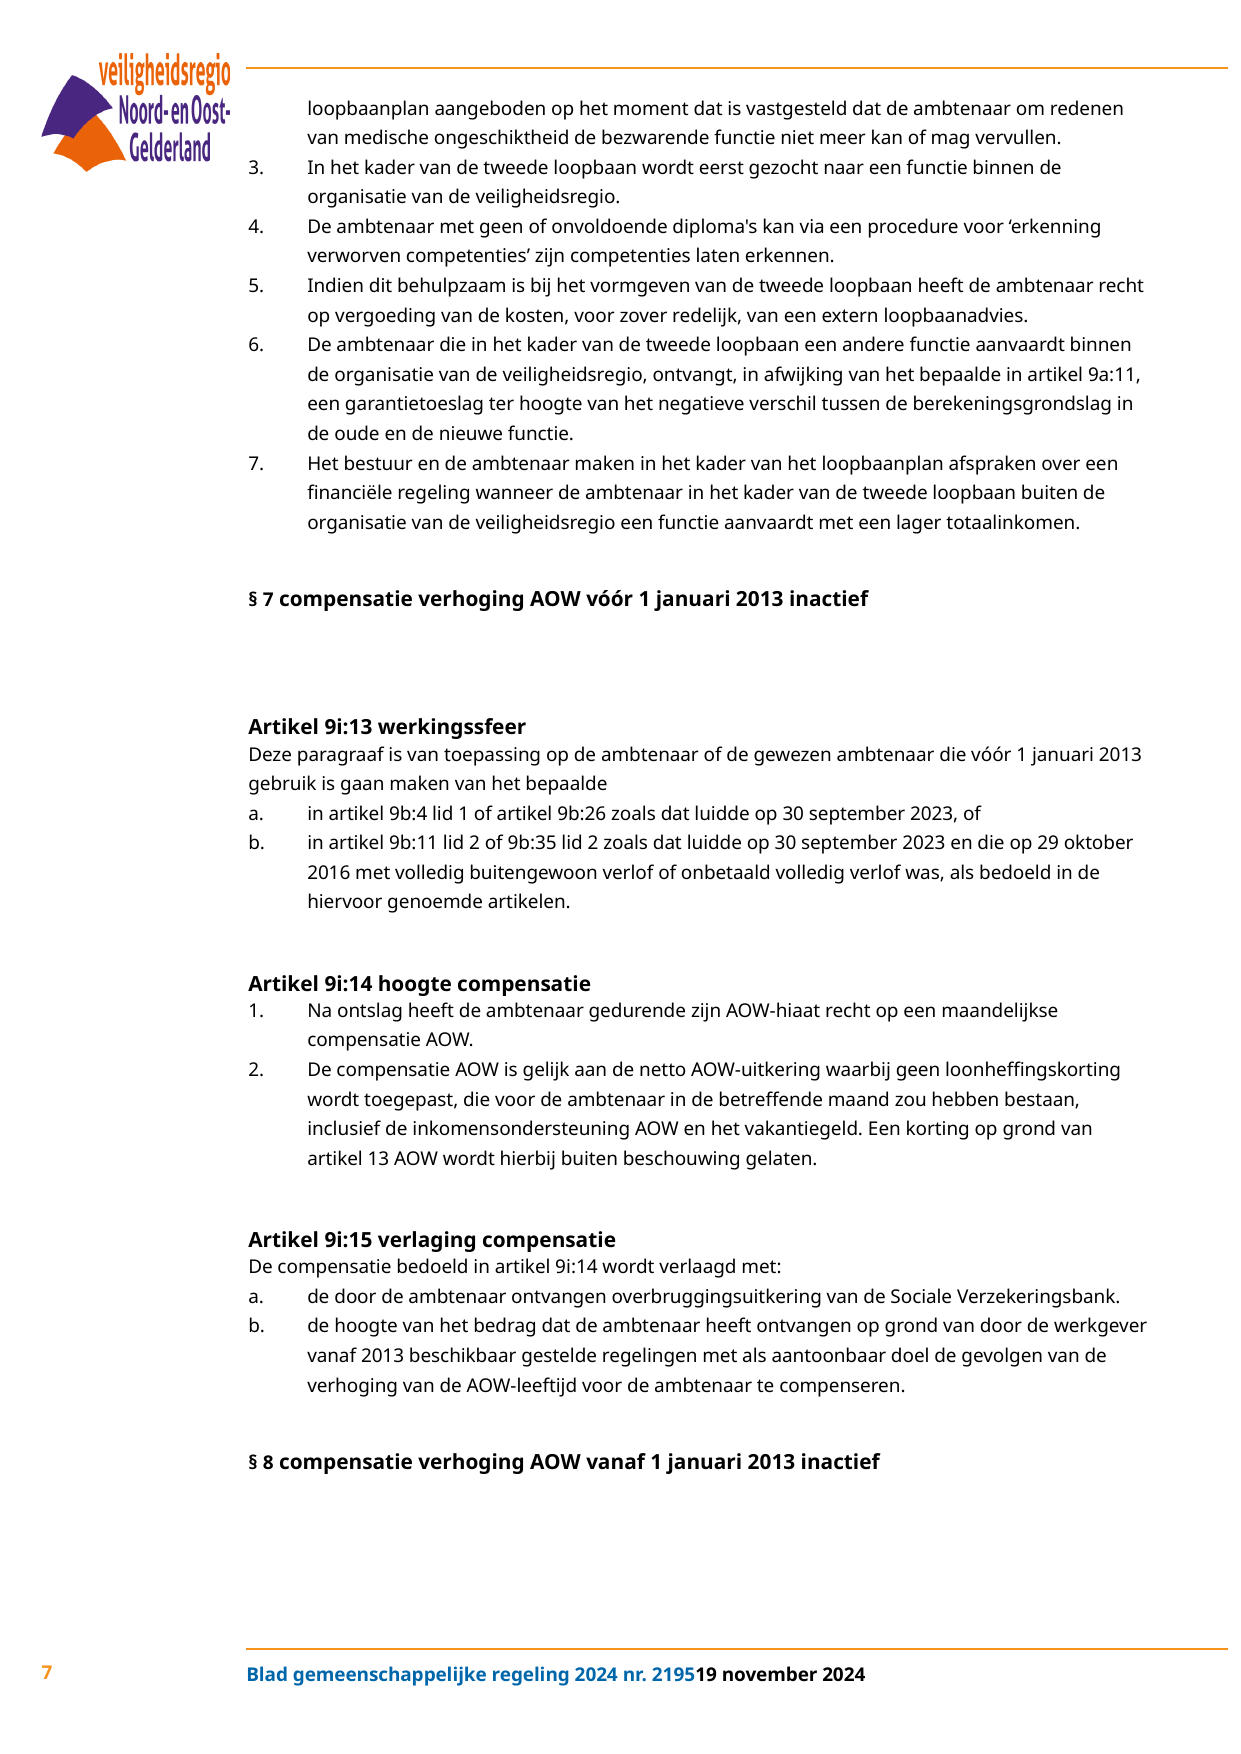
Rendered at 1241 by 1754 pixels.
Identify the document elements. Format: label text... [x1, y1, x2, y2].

list In het kader van de tweede loopbaan wordt eerst gezocht naar een functie binnen de organisatie van de veiligheidsregio. [248, 154, 1152, 209]
list de door de ambtenaar ontvangen overbruggingsuitkering van de Sociale Verzekeringsbank. [248, 1283, 1152, 1309]
picture [41, 47, 231, 172]
list Na ontslag heeft de ambtenaar gedurende zijn AOW-hiaat recht op een maandelijkse compensatie AOW. [248, 997, 1152, 1052]
text Artikel 9i:13 werkingssfeer [248, 712, 1152, 741]
text De compensatie bedoeld in artikel 9i:14 wordt verlaagd met: [248, 1253, 1152, 1279]
list De compensatie AOW is gelijk aan de netto AOW-uitkering waarbij geen loonheffingskorting wordt toegepast, die voor de ambtenaar in de betreffende maand zou hebben bestaan, inclusief de inkomensondersteuning AOW en het vakantiegeld. Een korting op grond van artikel 13 AOW wordt hierbij buiten beschouwing gelaten. [248, 1056, 1152, 1171]
text Artikel 9i:15 verlaging compensatie [248, 1225, 1152, 1253]
list de hoogte van het bedrag dat de ambtenaar heeft ontvangen op grond van door de werkgever vanaf 2013 beschikbaar gestelde regelingen met als aantoonbaar doel de gevolgen van de verhoging van de AOW-leeftijd voor de ambtenaar te compenseren. [248, 1313, 1152, 1397]
text § 8 compensatie verhoging AOW vanaf 1 januari 2013 inactief [248, 1447, 1152, 1475]
list De ambtenaar met geen of onvoldoende diploma's kan via een procedure voor ‘erkenning verworven competenties’ zijn competenties laten erkennen. [248, 213, 1152, 268]
list in artikel 9b:11 lid 2 of 9b:35 lid 2 zoals dat luidde op 30 september 2023 en die op 29 oktober 2016 met volledig buitengewoon verlof of onbetaald volledig verlof was, als bedoeld in de hiervoor genoemde artikelen. [248, 829, 1152, 914]
list Het bestuur en de ambtenaar maken in het kader van het loopbaanplan afspraken over een financiële regeling wanneer de ambtenaar in het kader van de tweede loopbaan buiten de organisatie van de veiligheidsregio een functie aanvaardt met een lager totaalinkomen. [248, 450, 1152, 535]
list loopbaanplan aangeboden op het moment dat is vastgesteld dat de ambtenaar om redenen van medische ongeschiktheid de bezwarende functie niet meer kan of mag vervullen. [248, 95, 1152, 150]
list De ambtenaar die in het kader van de tweede loopbaan een andere functie aanvaardt binnen de organisatie van de veiligheidsregio, ontvangt, in afwijking van het bepaalde in artikel 9a:11, een garantietoeslag ter hoogte van het negatieve verschil tussen de berekeningsgrondslag in de oude en de nieuwe functie. [248, 331, 1152, 446]
text Deze paragraaf is van toepassing op de ambtenaar of de gewezen ambtenaar die vóór 1 januari 2013 gebruik is gaan maken van het bepaalde [248, 741, 1152, 796]
list Indien dit behulpzaam is bij het vormgeven van de tweede loopbaan heeft de ambtenaar recht op vergoeding van de kosten, voor zover redelijk, van een extern loopbaanadvies. [248, 272, 1152, 328]
text § 7 compensatie verhoging AOW vóór 1 januari 2013 inactief [248, 584, 1152, 613]
text Artikel 9i:14 hoogte compensatie [248, 969, 1152, 997]
list in artikel 9b:4 lid 1 of artikel 9b:26 zoals dat luidde op 30 september 2023, of [248, 800, 1152, 826]
